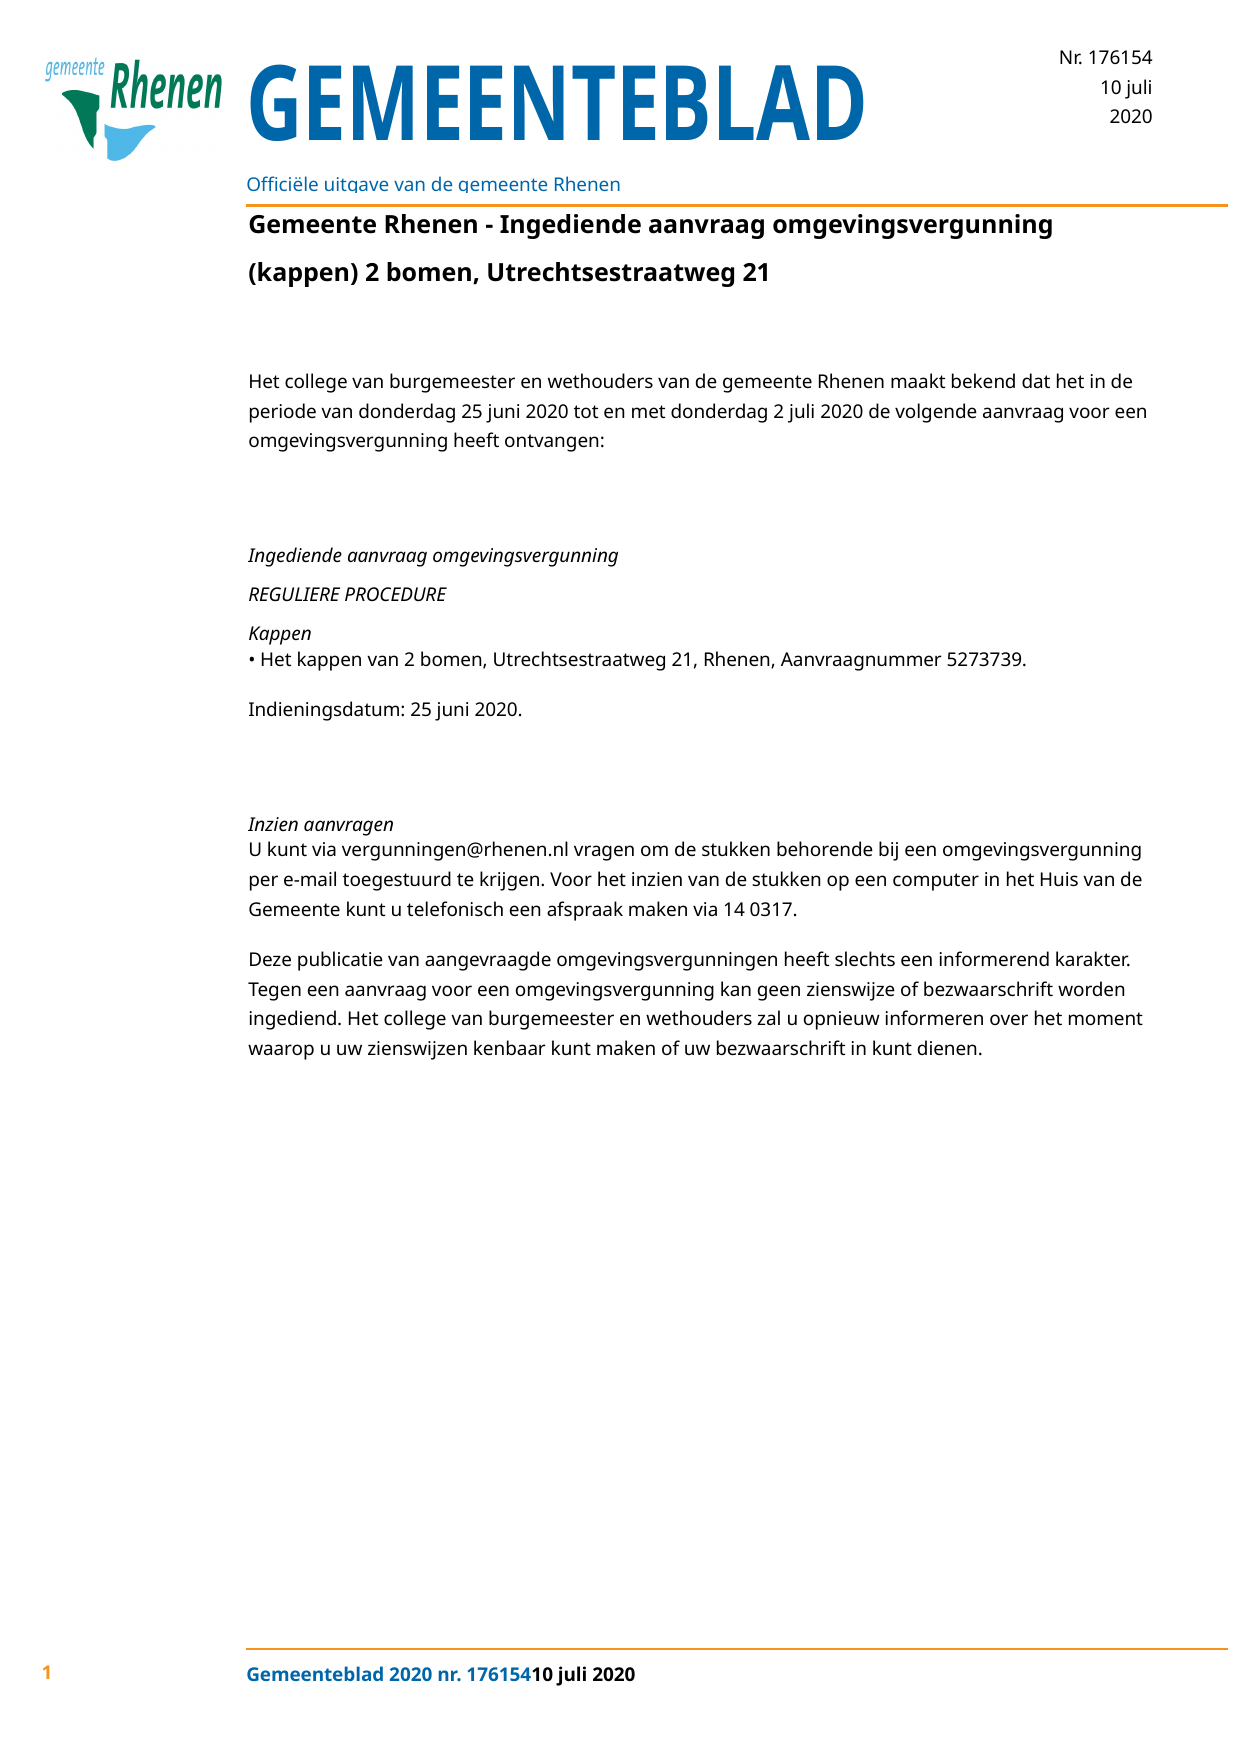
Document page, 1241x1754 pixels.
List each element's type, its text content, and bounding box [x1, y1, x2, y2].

text Kappen [248, 620, 1152, 646]
text Ingediende aanvraag omgevingsvergunning [248, 542, 1152, 568]
text REGULIERE PROCEDURE [248, 581, 1152, 607]
text Deze publicatie van aangevraagde omgevingsvergunningen heeft slechts een informerend karakter. Tegen een aanvraag voor een omgevingsvergunning kan geen zienswijze of bezwaarschrift worden ingediend. Het college van burgemeester en wethouders zal u opnieuw informeren over het moment waarop u uw zienswijzen kenbaar kunt maken of uw bezwaarschrift in kunt dienen. [248, 946, 1152, 1061]
text • Het kappen van 2 bomen, Utrechtsestraatweg 21, Rhenen, Aanvraagnummer 5273739. [248, 646, 1152, 672]
text Het college van burgemeester en wethouders van de gemeente Rhenen maakt bekend dat het in de periode van donderdag 25 juni 2020 tot en met donderdag 2 juli 2020 de volgende aanvraag voor een omgevingsvergunning heeft ontvangen: [248, 368, 1152, 453]
picture [41, 47, 231, 172]
text Inzien aanvragen [248, 811, 1152, 837]
text U kunt via vergunningen@rhenen.nl vragen om de stukken behorende bij een omgevingsvergunning per e-mail toegestuurd te krijgen. Voor het inzien van de stukken op een computer in het Huis van de Gemeente kunt u telefonisch een afspraak maken via 14 0317. [248, 837, 1152, 922]
text Indieningsdatum: 25 juni 2020. [248, 697, 1152, 722]
text Gemeente Rhenen - Ingediende aanvraag omgevingsvergunning (kappen) 2 bomen, Utrechtsestraatweg 21 [248, 207, 1152, 288]
